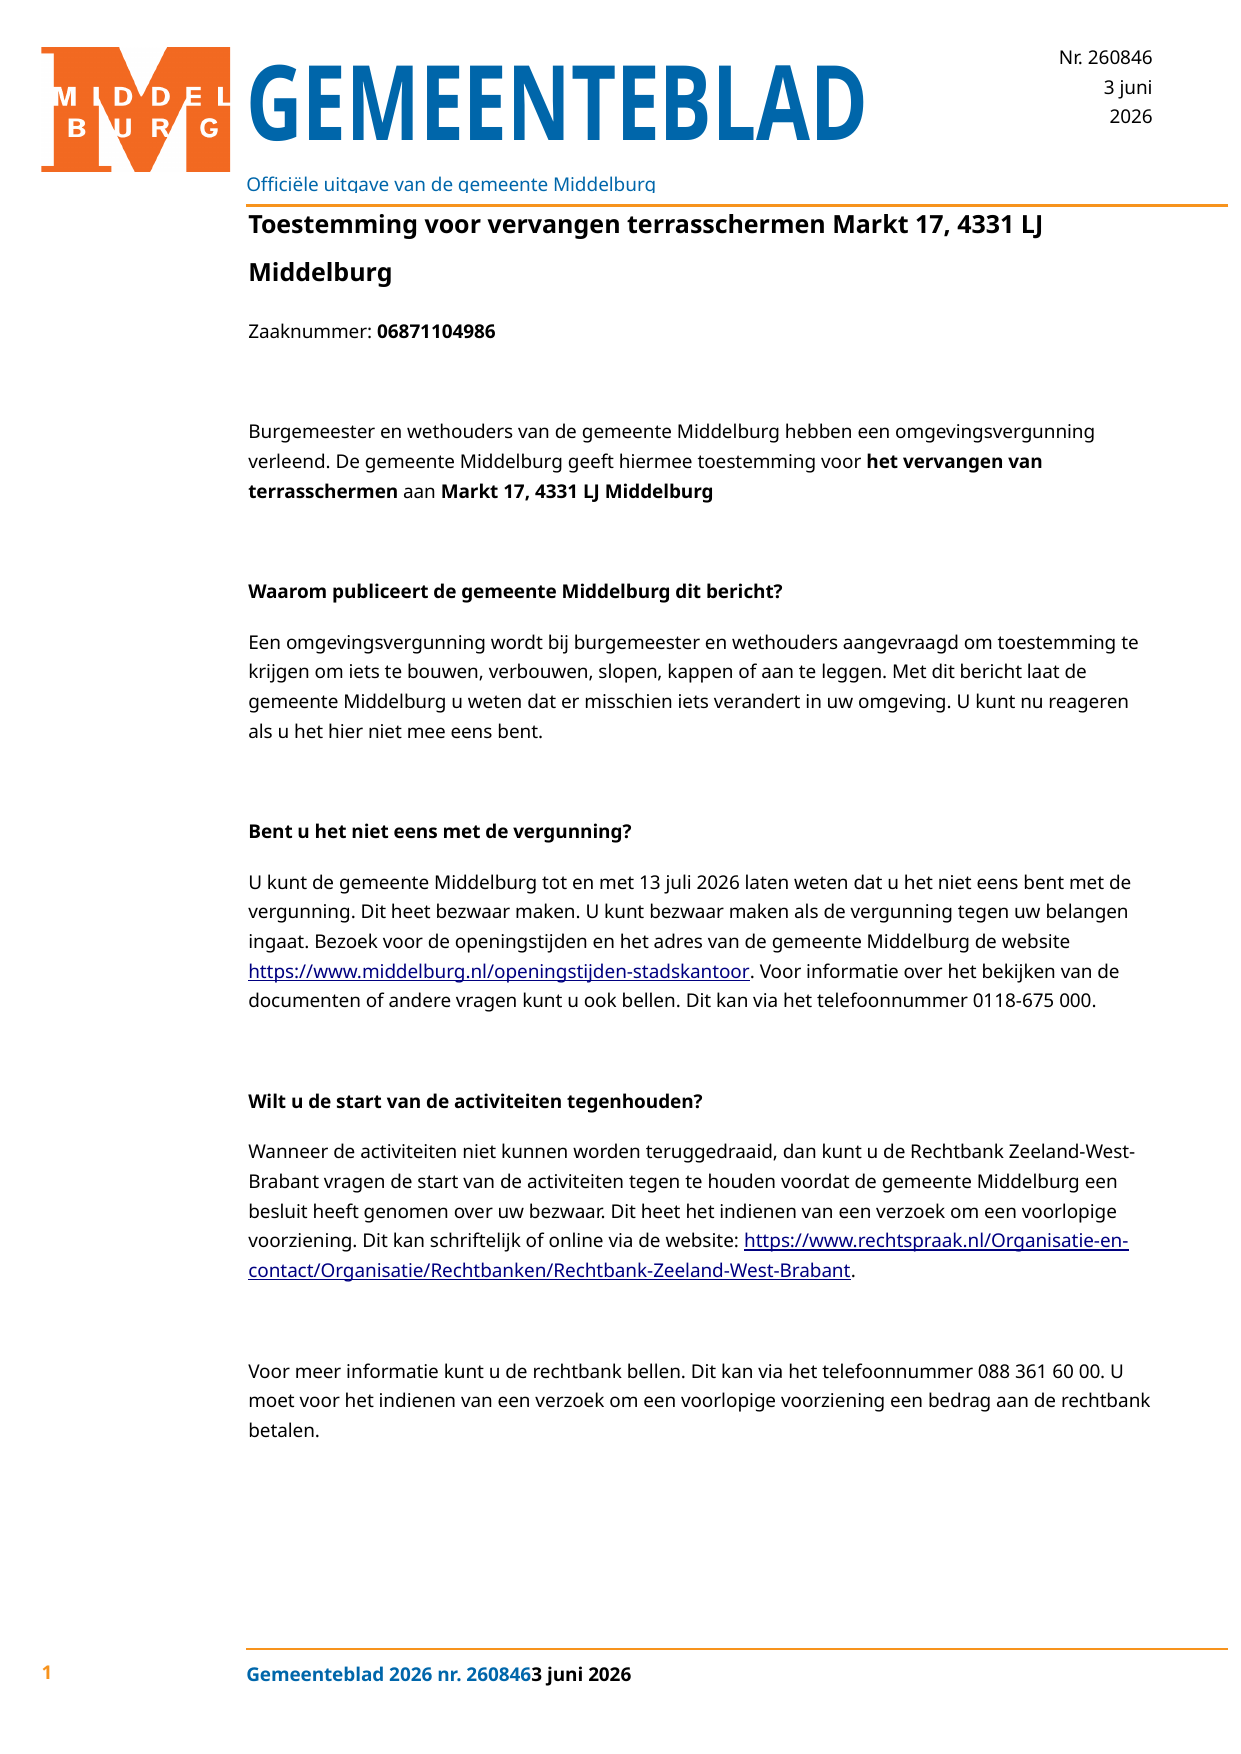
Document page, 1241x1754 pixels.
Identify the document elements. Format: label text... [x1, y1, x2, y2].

text Waarom publiceert de gemeente Middelburg dit bericht? [248, 579, 1152, 604]
text U kunt de gemeente Middelburg tot en met 13 juli 2026 laten weten dat u het niet eens bent met de vergunning. Dit heet bezwaar maken. U kunt bezwaar maken als de vergunning tegen uw belangen ingaat. Bezoek voor de openingstijden en het adres van de gemeente Middelburg de website https://www.middelburg.nl/openingstijden-stadskantoor. Voor informatie over het bekijken van de documenten of andere vragen kunt u ook bellen. Dit kan via het telefoonnummer 0118-675 000. [248, 869, 1152, 1013]
text Een omgevingsvergunning wordt bij burgemeester en wethouders aangevraagd om toestemming te krijgen om iets te bouwen, verbouwen, slopen, kappen of aan te leggen. Met dit bericht laat de gemeente Middelburg u weten dat er misschien iets verandert in uw omgeving. U kunt nu reageren als u het hier niet mee eens bent. [248, 629, 1152, 744]
text Zaaknummer: 06871104986 [248, 318, 1152, 344]
text Bent u het niet eens met de vergunning? [248, 819, 1152, 844]
text Wilt u de start van de activiteiten tegenhouden? [248, 1088, 1152, 1114]
text Burgemeester en wethouders van de gemeente Middelburg hebben een omgevingsvergunning verleend. De gemeente Middelburg geeft hiermee toestemming voor het vervangen van terrasschermen aan Markt 17, 4331 LJ Middelburg [248, 419, 1152, 504]
text Toestemming voor vervangen terrasschermen Markt 17, 4331 LJ Middelburg [248, 207, 1152, 288]
text Wanneer de activiteiten niet kunnen worden teruggedraaid, dan kunt u de Rechtbank Zeeland-West-Brabant vragen de start van de activiteiten tegen te houden voordat de gemeente Middelburg een besluit heeft genomen over uw bezwaar. Dit heet het indienen van een verzoek om een voorlopige voorziening. Dit kan schriftelijk of online via de website: https://www.rechtspraak.nl/Organisatie-en-contact/Organisatie/Rechtbanken/Rechtbank-Zeeland-West-Brabant. [248, 1139, 1152, 1283]
picture [41, 47, 231, 172]
text Voor meer informatie kunt u de rechtbank bellen. Dit kan via het telefoonnummer 088 361 60 00. U moet voor het indienen van een verzoek om een voorlopige voorziening een bedrag aan de rechtbank betalen. [248, 1358, 1152, 1443]
